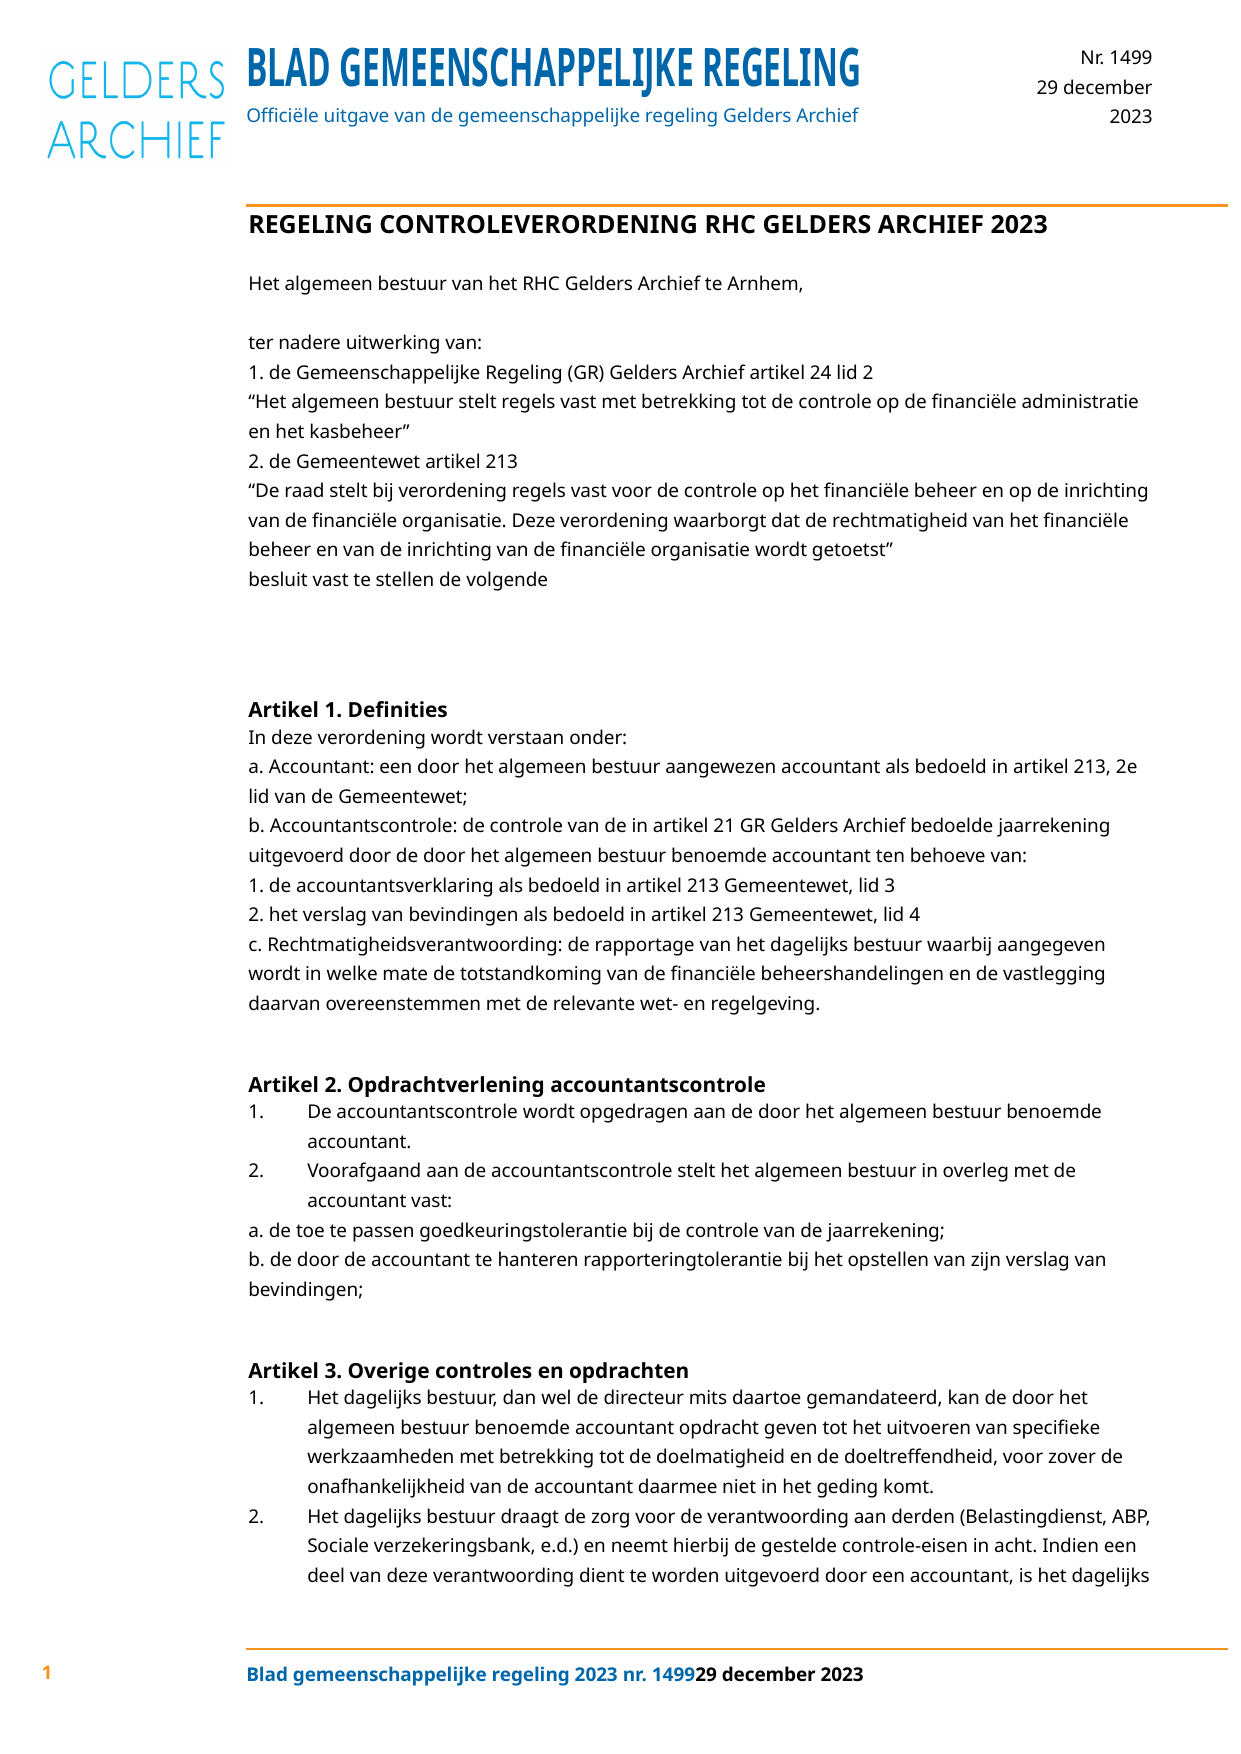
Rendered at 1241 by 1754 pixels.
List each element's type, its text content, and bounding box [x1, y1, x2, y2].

text Artikel 2. Opdrachtverlening accountantscontrole [248, 1070, 1152, 1098]
text “De raad stelt bij verordening regels vast voor de controle op het financiële beheer en op de inrichting van de financiële organisatie. Deze verordening waarborgt dat de rechtmatigheid van het financiële beheer en van de inrichting van de financiële organisatie wordt getoetst” [248, 477, 1152, 562]
list Het dagelijks bestuur, dan wel de directeur mits daartoe gemandateerd, kan de door het algemeen bestuur benoemde accountant opdracht geven tot het uitvoeren van specifieke werkzaamheden met betrekking tot de doelmatigheid en de doeltreffendheid, voor zover de onafhankelijkheid van de accountant daarmee niet in het geding komt. [248, 1384, 1152, 1499]
text b. Accountantscontrole: de controle van de in artikel 21 GR Gelders Archief bedoelde jaarrekening uitgevoerd door de door het algemeen bestuur benoemde accountant ten behoeve van: [248, 813, 1152, 868]
text REGELING CONTROLEVERORDENING RHC GELDERS ARCHIEF 2023 [248, 207, 1152, 241]
text 1. de accountantsverklaring als bedoeld in artikel 213 Gemeentewet, lid 3 [248, 872, 1152, 897]
list Het dagelijks bestuur draagt de zorg voor de verantwoording aan derden (Belastingdienst, ABP, Sociale verzekeringsbank, e.d.) en neemt hierbij de gestelde controle-eisen in acht. Indien een deel van deze verantwoording dient te worden uitgevoerd door een accountant, is het dagelijks [248, 1503, 1152, 1588]
text Het algemeen bestuur van het RHC Gelders Archief te Arnhem, [248, 270, 1152, 296]
text In deze verordening wordt verstaan onder: [248, 724, 1152, 749]
text “Het algemeen bestuur stelt regels vast met betrekking tot de controle op de financiële administratie en het kasbeheer” [248, 389, 1152, 444]
text 1. de Gemeenschappelijke Regeling (GR) Gelders Archief artikel 24 lid 2 [248, 359, 1152, 385]
text a. Accountant: een door het algemeen bestuur aangewezen accountant als bedoeld in artikel 213, 2e lid van de Gemeentewet; [248, 753, 1152, 809]
text besluit vast te stellen de volgende [248, 566, 1152, 592]
text Artikel 1. Definities [248, 695, 1152, 724]
text 2. de Gemeentewet artikel 213 [248, 448, 1152, 473]
text ter nadere uitwerking van: [248, 329, 1152, 355]
list Voorafgaand aan de accountantscontrole stelt het algemeen bestuur in overleg met de accountant vast: [248, 1158, 1152, 1213]
text b. de door de accountant te hanteren rapporteringtolerantie bij het opstellen van zijn verslag van bevindingen; [248, 1246, 1152, 1302]
text a. de toe te passen goedkeuringstolerantie bij de controle van de jaarrekening; [248, 1217, 1152, 1243]
text 2. het verslag van bevindingen als bedoeld in artikel 213 Gemeentewet, lid 4 [248, 901, 1152, 927]
text c. Rechtmatigheidsverantwoording: de rapportage van het dagelijks bestuur waarbij aangegeven wordt in welke mate de totstandkoming van de financiële beheershandelingen en de vastlegging daarvan overeenstemmen met de relevante wet- en regelgeving. [248, 931, 1152, 1016]
list De accountantscontrole wordt opgedragen aan de door het algemeen bestuur benoemde accountant. [248, 1098, 1152, 1154]
picture [41, 47, 231, 172]
text Artikel 3. Overige controles en opdrachten [248, 1356, 1152, 1384]
